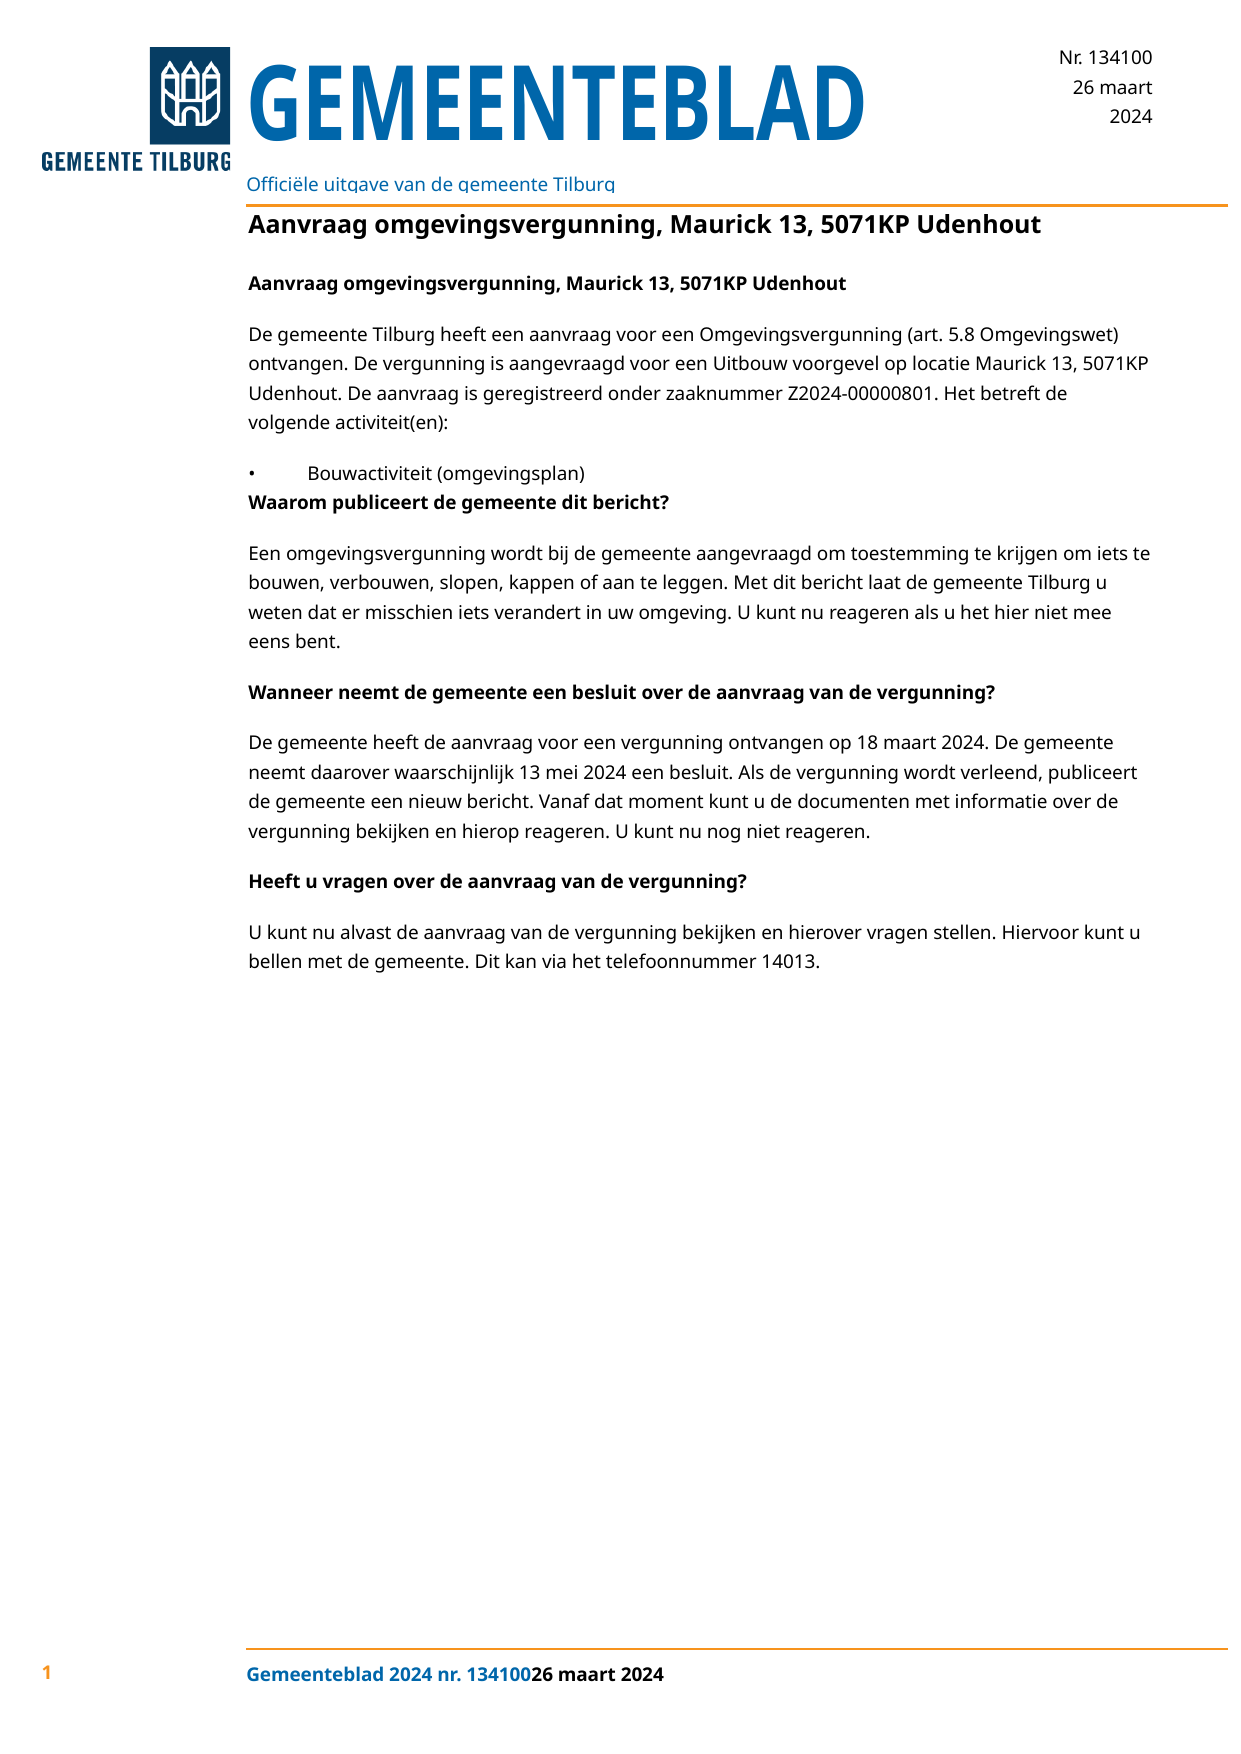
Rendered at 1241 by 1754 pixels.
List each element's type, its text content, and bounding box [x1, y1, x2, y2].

text Aanvraag omgevingsvergunning, Maurick 13, 5071KP Udenhout [248, 207, 1152, 241]
text Aanvraag omgevingsvergunning, Maurick 13, 5071KP Udenhout [248, 270, 1152, 296]
list Bouwactiviteit (omgevingsplan) [248, 460, 1152, 486]
text Heeft u vragen over de aanvraag van de vergunning? [248, 869, 1152, 894]
text Waarom publiceert de gemeente dit bericht? [248, 489, 1152, 515]
text Wanneer neemt de gemeente een besluit over de aanvraag van de vergunning? [248, 679, 1152, 705]
picture [41, 47, 231, 172]
text Een omgevingsvergunning wordt bij de gemeente aangevraagd om toestemming te krijgen om iets te bouwen, verbouwen, slopen, kappen of aan te leggen. Met dit bericht laat de gemeente Tilburg u weten dat er misschien iets verandert in uw omgeving. U kunt nu reageren als u het hier niet mee eens bent. [248, 540, 1152, 654]
text De gemeente heeft de aanvraag voor een vergunning ontvangen op 18 maart 2024. De gemeente neemt daarover waarschijnlijk 13 mei 2024 een besluit. Als de vergunning wordt verleend, publiceert de gemeente een nieuw bericht. Vanaf dat moment kunt u de documenten met informatie over de vergunning bekijken en hierop reageren. U kunt nu nog niet reageren. [248, 729, 1152, 844]
text De gemeente Tilburg heeft een aanvraag voor een Omgevingsvergunning (art. 5.8 Omgevingswet) ontvangen. De vergunning is aangevraagd voor een Uitbouw voorgevel op locatie Maurick 13, 5071KP Udenhout. De aanvraag is geregistreerd onder zaaknummer Z2024-00000801. Het betreft de volgende activiteit(en): [248, 321, 1152, 435]
text U kunt nu alvast de aanvraag van de vergunning bekijken en hierover vragen stellen. Hiervoor kunt u bellen met de gemeente. Dit kan via het telefoonnummer 14013. [248, 919, 1152, 974]
